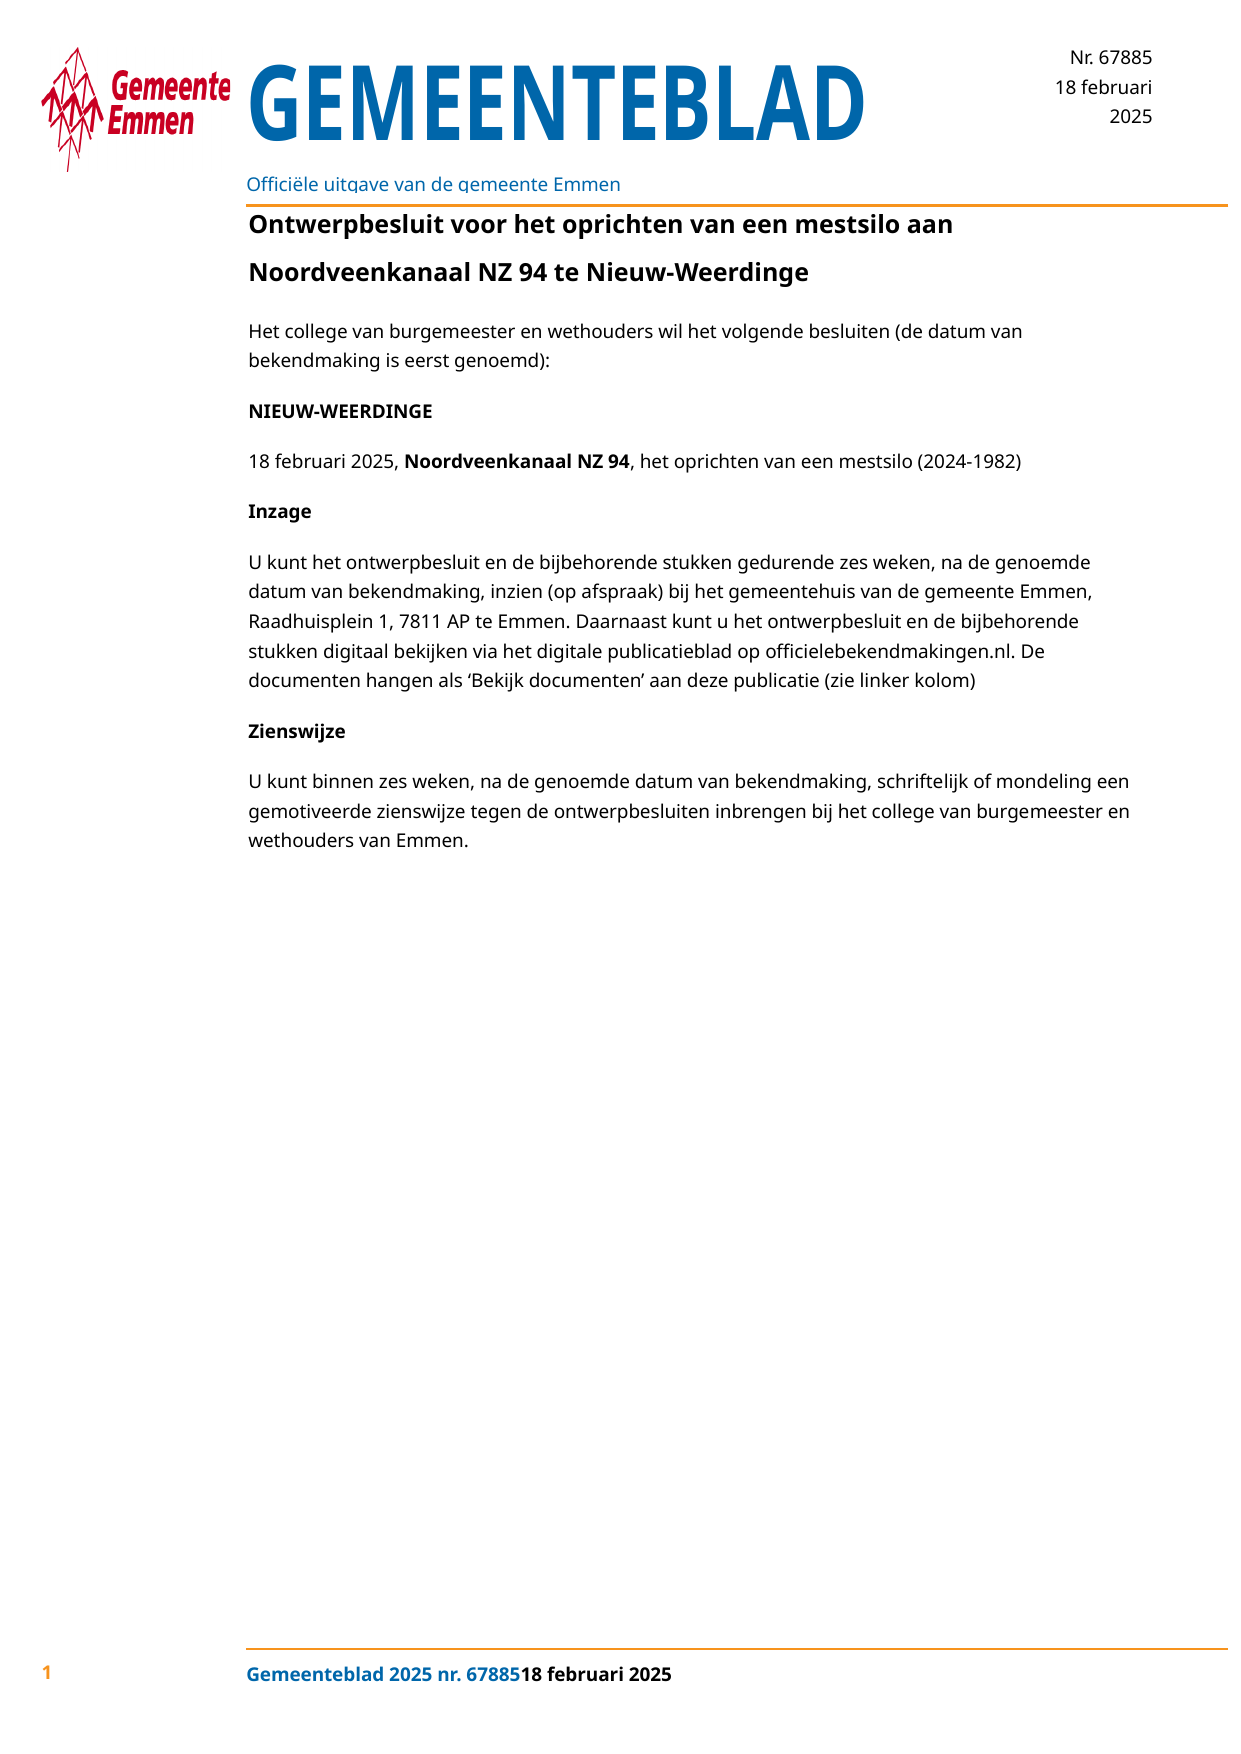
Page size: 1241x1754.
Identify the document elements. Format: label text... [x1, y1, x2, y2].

text U kunt het ontwerpbesluit en de bijbehorende stukken gedurende zes weken, na de genoemde datum van bekendmaking, inzien (op afspraak) bij het gemeentehuis van de gemeente Emmen, Raadhuisplein 1, 7811 AP te Emmen. Daarnaast kunt u het ontwerpbesluit en de bijbehorende stukken digitaal bekijken via het digitale publicatieblad op officielebekendmakingen.nl. De documenten hangen als ‘Bekijk documenten’ aan deze publicatie (zie linker kolom) [248, 549, 1152, 693]
text Ontwerpbesluit voor het oprichten van een mestsilo aan Noordveenkanaal NZ 94 te Nieuw-Weerdinge [248, 207, 1152, 288]
text NIEUW-WEERDINGE [248, 398, 1152, 424]
text 18 februari 2025, Noordveenkanaal NZ 94, het oprichten van een mestsilo (2024-1982) [248, 448, 1152, 474]
text Zienswijze [248, 718, 1152, 744]
text Inzage [248, 499, 1152, 524]
text Het college van burgemeester en wethouders wil het volgende besluiten (de datum van bekendmaking is eerst genoemd): [248, 318, 1152, 373]
text U kunt binnen zes weken, na de genoemde datum van bekendmaking, schrifte­lijk of mondeling een gemo­ti­veerde zienswijze tegen de ontwerpbesluiten inbrengen bij het college van burge­meester en wethouders van Emmen. [248, 768, 1152, 853]
picture [41, 47, 231, 172]
